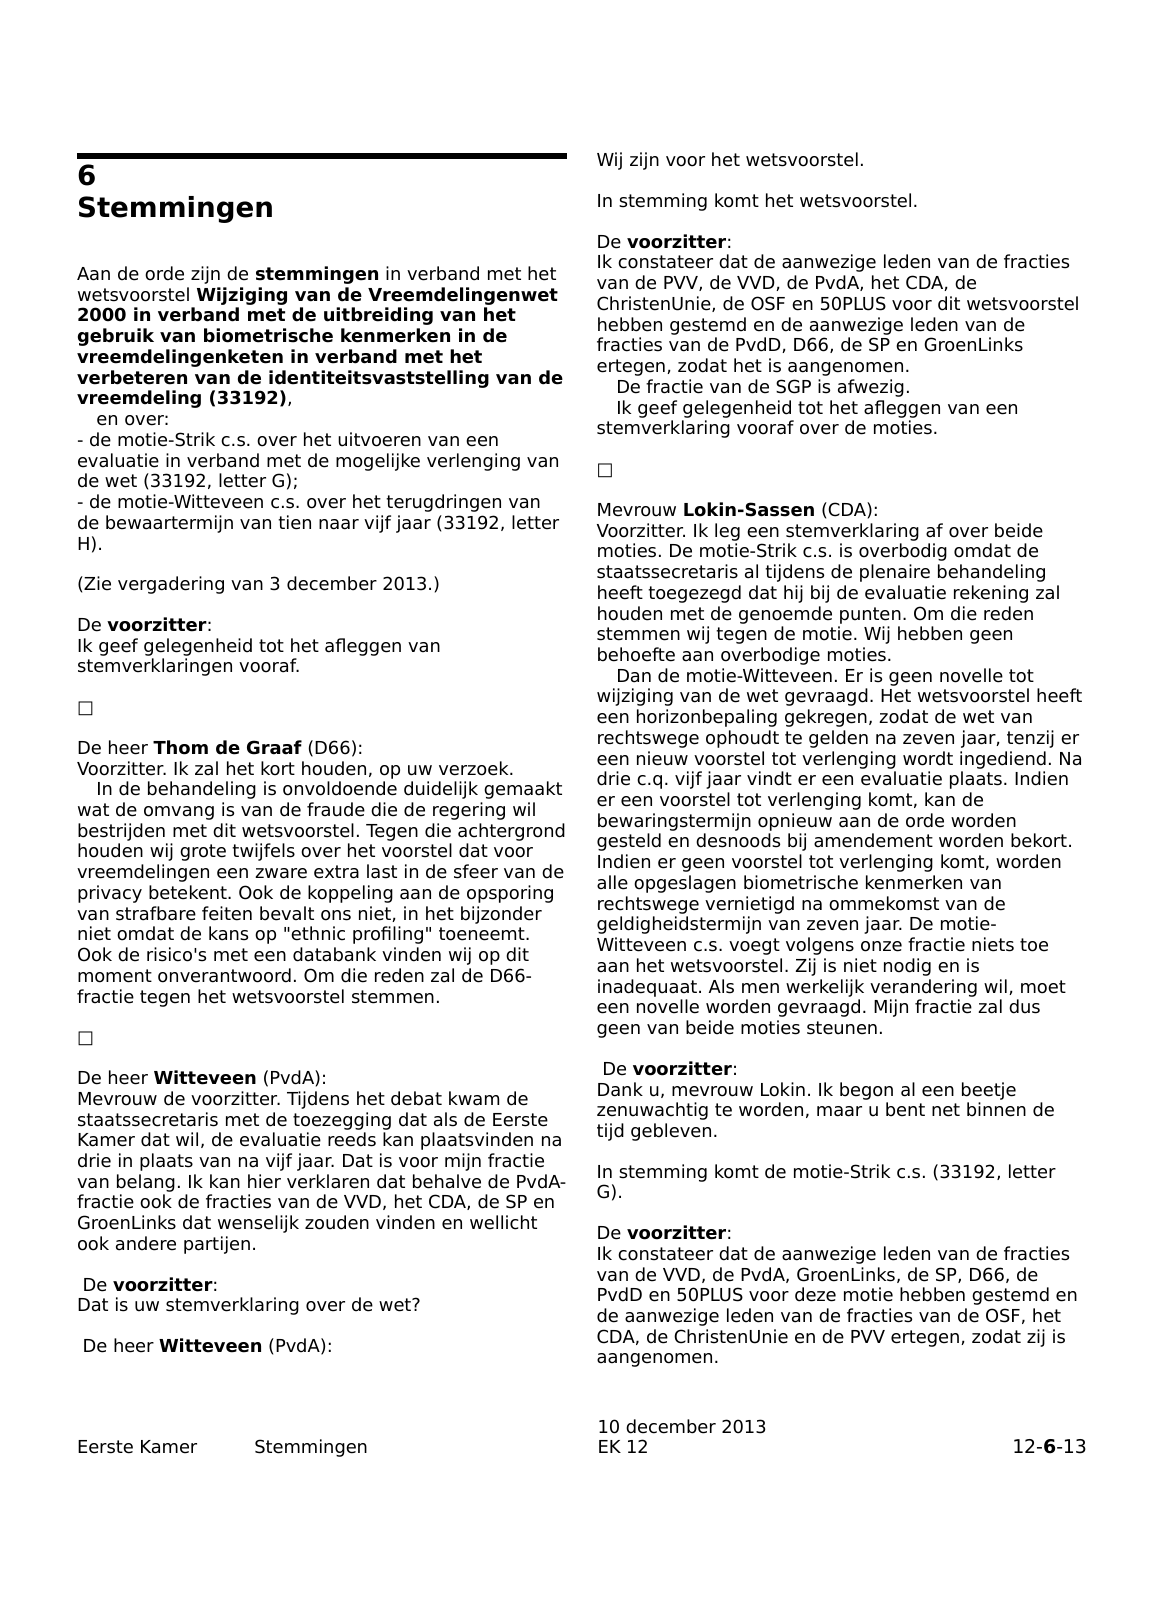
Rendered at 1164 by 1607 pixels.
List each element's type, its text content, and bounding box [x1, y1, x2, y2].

text Voorzitter. Ik zal het kort houden, op uw verzoek. [77, 758, 567, 779]
text In stemming komt het wetsvoorstel. [596, 191, 1087, 212]
text De heer Witteveen (PvdA): [77, 1336, 567, 1357]
text De voorzitter: [596, 232, 1087, 252]
text Dank u, mevrouw Lokin. Ik begon al een beetje zenuwachtig te worden, maar u bent net binnen de tijd gebleven. [596, 1079, 1087, 1142]
text Wij zijn voor het wetsvoorstel. [596, 150, 1087, 171]
text De voorzitter: [77, 1274, 567, 1295]
text In stemming komt de motie-Strik c.s. (33192, letter G). [596, 1162, 1087, 1203]
title 6 Stemmingen [77, 159, 567, 224]
text De voorzitter: [596, 1223, 1087, 1244]
text In de behandeling is onvoldoende duidelijk gemaakt wat de omvang is van de fraude die de regering wil bestrijden met dit wetsvoorstel. Tegen die achtergrond houden wij grote twijfels over het voorstel dat voor vreemdelingen een zware extra last in de sfeer van de privacy betekent. Ook de koppeling aan de opsporing van strafbare feiten bevalt ons niet, in het bijzonder niet omdat de kans op "ethnic profiling" toeneemt. Ook de risico's met een databank vinden wij op dit moment onverantwoord. Om die reden zal de D66-fractie tegen het wetsvoorstel stemmen. [77, 779, 567, 1007]
text □ [596, 459, 1087, 480]
text De heer Thom de Graaf (D66): [77, 738, 567, 758]
text □ [77, 1027, 567, 1048]
text Ik geef gelegenheid tot het afleggen van stemverklaringen vooraf. [77, 636, 567, 677]
text Voorzitter. Ik leg een stemverklaring af over beide moties. De motie-Strik c.s. is overbodig omdat de staatssecretaris al tijdens de plenaire behandeling heeft toegezegd dat hij bij de evaluatie rekening zal houden met de genoemde punten. Om die reden stemmen wij tegen de motie. Wij hebben geen behoefte aan overbodige moties. [596, 520, 1087, 666]
text Dat is uw stemverklaring over de wet? [77, 1295, 567, 1316]
text en over: [77, 409, 567, 430]
text Mevrouw de voorzitter. Tijdens het debat kwam de staatssecretaris met de toezegging dat als de Eerste Kamer dat wil, de evaluatie reeds kan plaatsvinden na drie in plaats van na vijf jaar. Dat is voor mijn fractie van belang. Ik kan hier verklaren dat behalve de PvdA-fractie ook de fracties van de VVD, het CDA, de SP en GroenLinks dat wenselijk zouden vinden en wellicht ook andere partijen. [77, 1089, 567, 1254]
text Mevrouw Lokin-Sassen (CDA): [596, 500, 1087, 520]
text De voorzitter: [596, 1059, 1087, 1079]
text De fractie van de SGP is afwezig. [596, 377, 1087, 397]
text De voorzitter: [77, 615, 567, 636]
text De heer Witteveen (PvdA): [77, 1068, 567, 1089]
text Ik geef gelegenheid tot het afleggen van een stemverklaring vooraf over de moties. [596, 397, 1087, 439]
text Dan de motie-Witteveen. Er is geen novelle tot wijziging van de wet gevraagd. Het wetsvoorstel heeft een horizonbepaling gekregen, zodat de wet van rechtswege ophoudt te gelden na zeven jaar, tenzij er een nieuw voorstel tot verlenging wordt ingediend. Na drie c.q. vijf jaar vindt er een evaluatie plaats. Indien er een voorstel tot verlenging komt, kan de bewaringstermijn opnieuw aan de orde worden gesteld en desnoods bij amendement worden bekort. Indien er geen voorstel tot verlenging komt, worden alle opgeslagen biometrische kenmerken van rechtswege vernietigd na ommekomst van de geldigheidstermijn van zeven jaar. De motie-Witteveen c.s. voegt volgens onze fractie niets toe aan het wetsvoorstel. Zij is niet nodig en is inadequaat. Als men werkelijk verandering wil, moet een novelle worden gevraagd. Mijn fractie zal dus geen van beide moties steunen. [596, 666, 1087, 1039]
text Aan de orde zijn de stemmingen in verband met het wetsvoorstel Wijziging van de Vreemdelingenwet 2000 in verband met de uitbreiding van het gebruik van biometrische kenmerken in de vreemdelingenketen in verband met het verbeteren van de identiteitsvaststelling van de vreemdeling (33192), [77, 264, 567, 409]
text Ik constateer dat de aanwezige leden van de fracties van de PVV, de VVD, de PvdA, het CDA, de ChristenUnie, de OSF en 50PLUS voor dit wetsvoorstel hebben gestemd en de aanwezige leden van de fracties van de PvdD, D66, de SP en GroenLinks ertegen, zodat het is aangenomen. [596, 252, 1087, 377]
text (Zie vergadering van 3 december 2013.) [77, 574, 567, 595]
text □ [77, 697, 567, 718]
text - de motie-Witteveen c.s. over het terugdringen van de bewaartermijn van tien naar vijf jaar (33192, letter H). [77, 492, 567, 554]
text Ik constateer dat de aanwezige leden van de fracties van de VVD, de PvdA, GroenLinks, de SP, D66, de PvdD en 50PLUS voor deze motie hebben gestemd en de aanwezige leden van de fracties van de OSF, het CDA, de ChristenUnie en de PVV ertegen, zodat zij is aangenomen. [596, 1244, 1087, 1368]
text - de motie-Strik c.s. over het uitvoeren van een evaluatie in verband met de mogelijke verlenging van de wet (33192, letter G); [77, 430, 567, 492]
